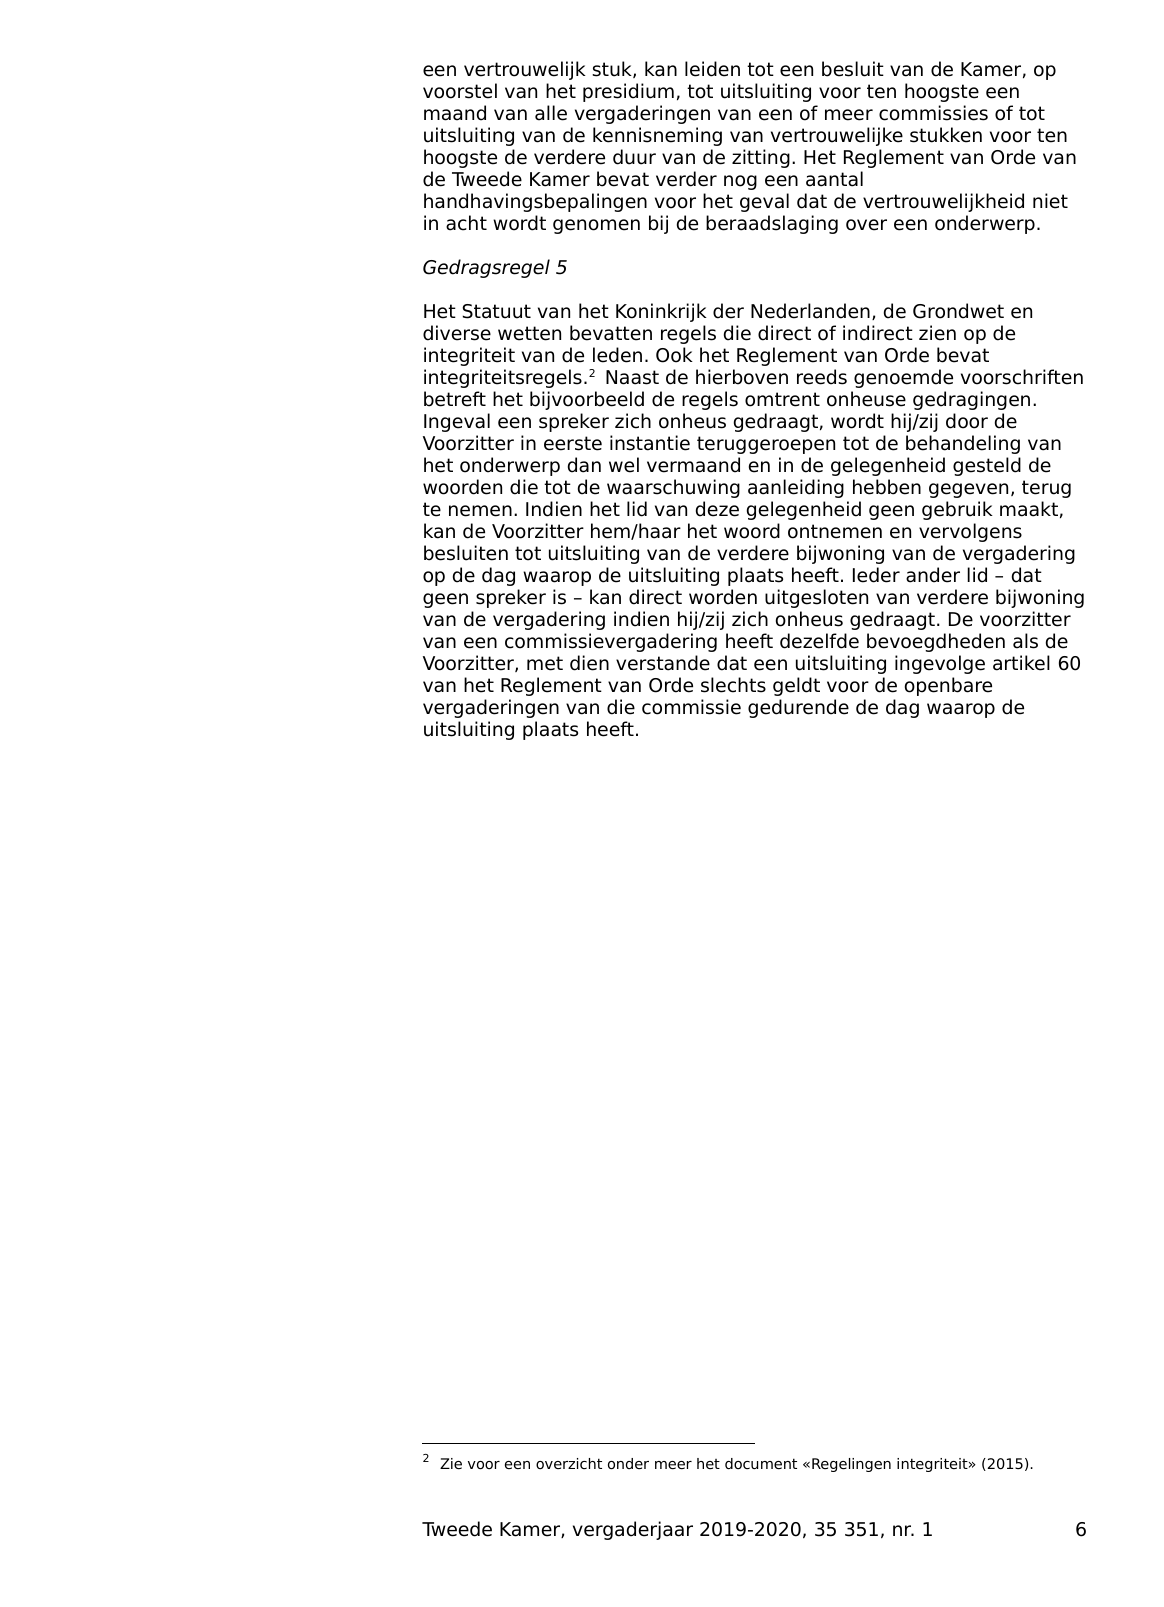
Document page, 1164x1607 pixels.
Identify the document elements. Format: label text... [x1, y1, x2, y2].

text een vertrouwelijk stuk, kan leiden tot een besluit van de Kamer, op voorstel van het presidium, tot uitsluiting voor ten hoogste een maand van alle vergaderingen van een of meer commissies of tot uitsluiting van de kennisneming van vertrouwelijke stukken voor ten hoogste de verdere duur van de zitting. Het Reglement van Orde van de Tweede Kamer bevat verder nog een aantal handhavingsbepalingen voor het geval dat de vertrouwelijkheid niet in acht wordt genomen bij de beraadslaging over een onderwerp. [422, 59, 1087, 235]
text Het Statuut van het Koninkrijk der Nederlanden, de Grondwet en diverse wetten bevatten regels die direct of indirect zien op de integriteit van de leden. Ook het Reglement van Orde bevat integriteitsregels. Naast de hierboven reeds genoemde voorschriften betreft het bijvoorbeeld de regels omtrent onheuse gedragingen. Ingeval een spreker zich onheus gedraagt, wordt hij/zij door de Voorzitter in eerste instantie teruggeroepen tot de behandeling van het onderwerp dan wel vermaand en in de gelegenheid gesteld de woorden die tot de waarschuwing aanleiding hebben gegeven, terug te nemen. Indien het lid van deze gelegenheid geen gebruik maakt, kan de Voorzitter hem/haar het woord ontnemen en vervolgens besluiten tot uitsluiting van de verdere bijwoning van de vergadering op de dag waarop de uitsluiting plaats heeft. Ieder ander lid – dat geen spreker is – kan direct worden uitgesloten van verdere bijwoning van de vergadering indien hij/zij zich onheus gedraagt. De voorzitter van een commissievergadering heeft dezelfde bevoegdheden als de Voorzitter, met dien verstande dat een uitsluiting ingevolge artikel 60 van het Reglement van Orde slechts geldt voor de openbare vergaderingen van die commissie gedurende de dag waarop de uitsluiting plaats heeft. [422, 301, 1087, 741]
text Zie voor een overzicht onder meer het document «Regelingen integriteit» (2015). [422, 1452, 1087, 1474]
subtitle Gedragsregel 5 [422, 257, 1087, 279]
